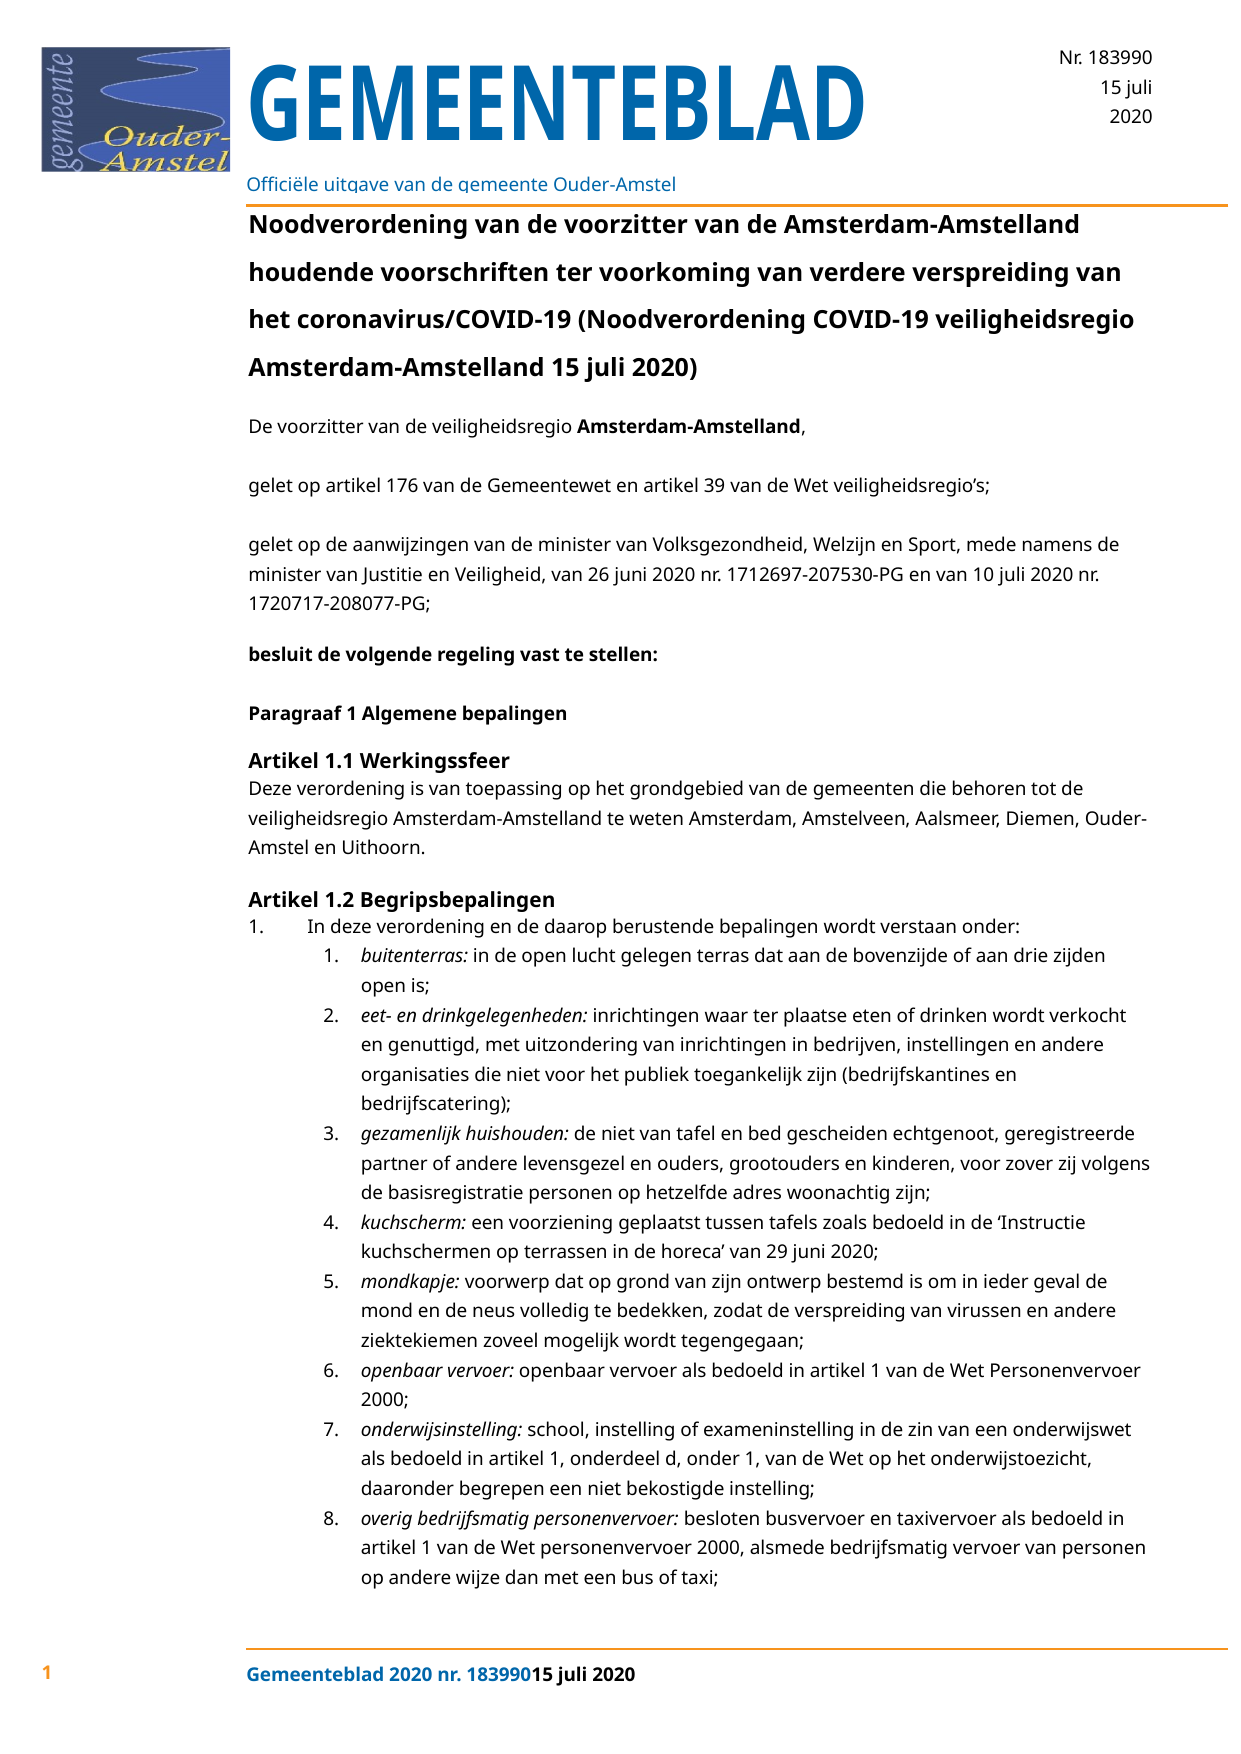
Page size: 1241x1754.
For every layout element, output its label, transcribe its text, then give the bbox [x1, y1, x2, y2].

list overig bedrijfsmatig personenvervoer: besloten busvervoer en taxivervoer als bedoeld in artikel 1 van de Wet personenvervoer 2000, alsmede bedrijfsmatig vervoer van personen op andere wijze dan met een bus of taxi; [323, 1505, 1152, 1590]
list In deze verordening en de daarop berustende bepalingen wordt verstaan onder: [248, 913, 1152, 939]
text Noodverordening van de voorzitter van de Amsterdam-Amstelland houdende voorschriften ter voorkoming van verdere verspreiding van het coronavirus/COVID-19 (Noodverordening COVID-19 veiligheidsregio Amsterdam-Amstelland 15 juli 2020) [248, 207, 1152, 384]
text gelet op de aanwijzingen van de minister van Volksgezondheid, Welzijn en Sport, mede namens de minister van Justitie en Veiligheid, van 26 juni 2020 nr. 1712697-207530-PG en van 10 juli 2020 nr. 1720717-208077-PG; [248, 531, 1152, 616]
text gelet op artikel 176 van de Gemeentewet en artikel 39 van de Wet veiligheidsregio’s; [248, 472, 1152, 498]
list buitenterras: in de open lucht gelegen terras dat aan de bovenzijde of aan drie zijden open is; [323, 943, 1152, 998]
list kuchscherm: een voorziening geplaatst tussen tafels zoals bedoeld in de ‘Instructie kuchschermen op terrassen in de horeca’ van 29 juni 2020; [323, 1209, 1152, 1264]
text Artikel 1.1 Werkingssfeer [248, 747, 1152, 775]
picture [41, 47, 231, 172]
text De voorzitter van de veiligheidsregio Amsterdam-Amstelland, [248, 413, 1152, 439]
text Paragraaf 1 Algemene bepalingen [248, 700, 1152, 726]
list onderwijsinstelling: school, instelling of exameninstelling in de zin van een onderwijswet als bedoeld in artikel 1, onderdeel d, onder 1, van de Wet op het onderwijstoezicht, daaronder begrepen een niet bekostigde instelling; [323, 1416, 1152, 1501]
text Deze verordening is van toepassing op het grondgebied van de gemeenten die behoren tot de veiligheidsregio Amsterdam-Amstelland te weten Amsterdam, Amstelveen, Aalsmeer, Diemen, Ouder-Amstel en Uithoorn. [248, 775, 1152, 860]
text Artikel 1.2 Begripsbepalingen [248, 885, 1152, 913]
text besluit de volgende regeling vast te stellen: [248, 641, 1152, 667]
list gezamenlijk huishouden: de niet van tafel en bed gescheiden echtgenoot, geregistreerde partner of andere levensgezel en ouders, grootouders en kinderen, voor zover zij volgens de basisregistratie personen op hetzelfde adres woonachtig zijn; [323, 1120, 1152, 1205]
list mondkapje: voorwerp dat op grond van zijn ontwerp bestemd is om in ieder geval de mond en de neus volledig te bedekken, zodat de verspreiding van virussen en andere ziektekiemen zoveel mogelijk wordt tegengegaan; [323, 1268, 1152, 1353]
list openbaar vervoer: openbaar vervoer als bedoeld in artikel 1 van de Wet Personenvervoer 2000; [323, 1357, 1152, 1412]
list eet- en drinkgelegenheden: inrichtingen waar ter plaatse eten of drinken wordt verkocht en genuttigd, met uitzondering van inrichtingen in bedrijven, instellingen en andere organisaties die niet voor het publiek toegankelijk zijn (bedrijfskantines en bedrijfscatering); [323, 1002, 1152, 1116]
